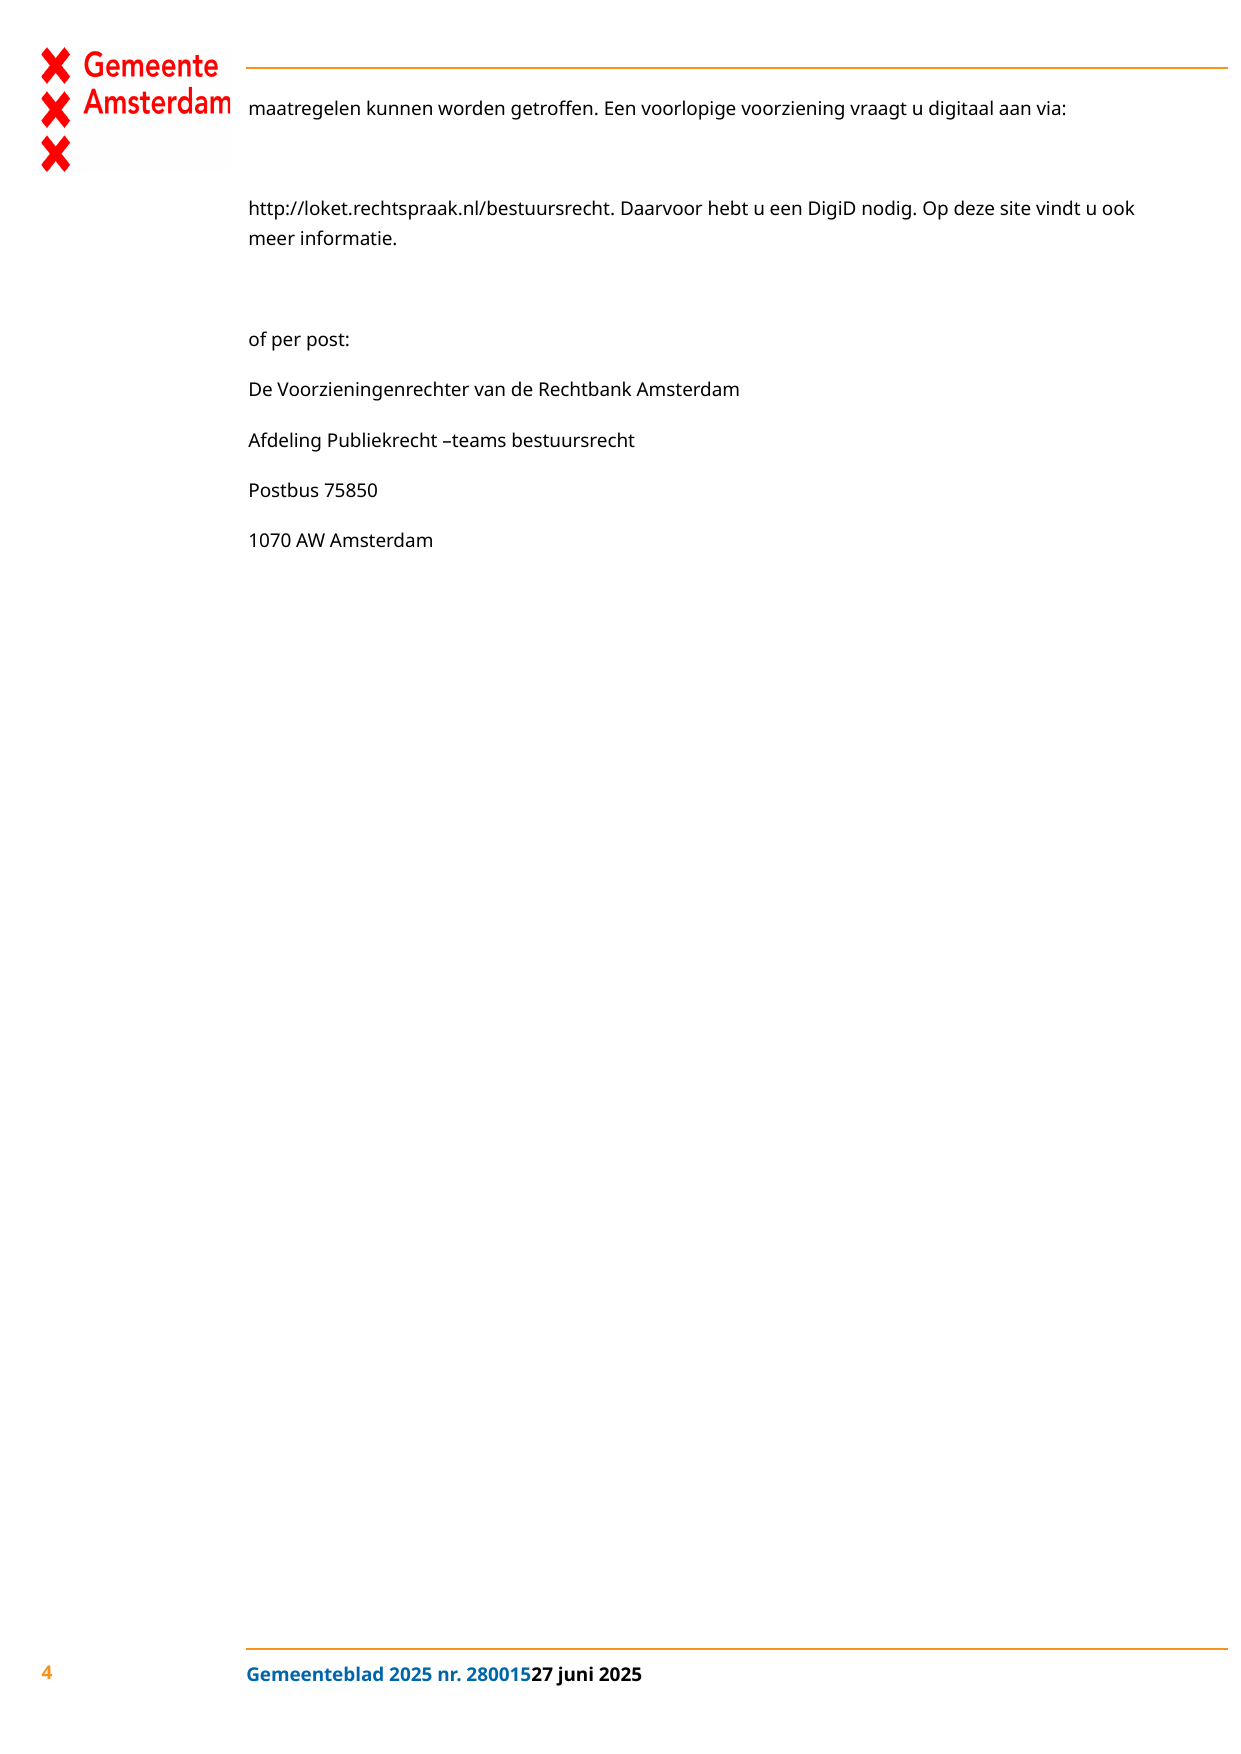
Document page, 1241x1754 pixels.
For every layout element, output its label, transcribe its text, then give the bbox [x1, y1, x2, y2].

text of per post: [248, 326, 1152, 352]
text 1070 AW Amsterdam [248, 528, 1152, 553]
picture [41, 47, 231, 172]
text Afdeling Publiekrecht –teams bestuursrecht [248, 427, 1152, 453]
text maatregelen kunnen worden getroffen. Een voorlopige voorziening vraagt u digitaal aan via: [248, 95, 1152, 121]
text De Voorzieningenrechter van de Rechtbank Amsterdam [248, 376, 1152, 402]
text http://loket.rechtspraak.nl/bestuursrecht. Daarvoor hebt u een DigiD nodig. Op deze site vindt u ook meer informatie. [248, 196, 1152, 251]
text Postbus 75850 [248, 477, 1152, 503]
